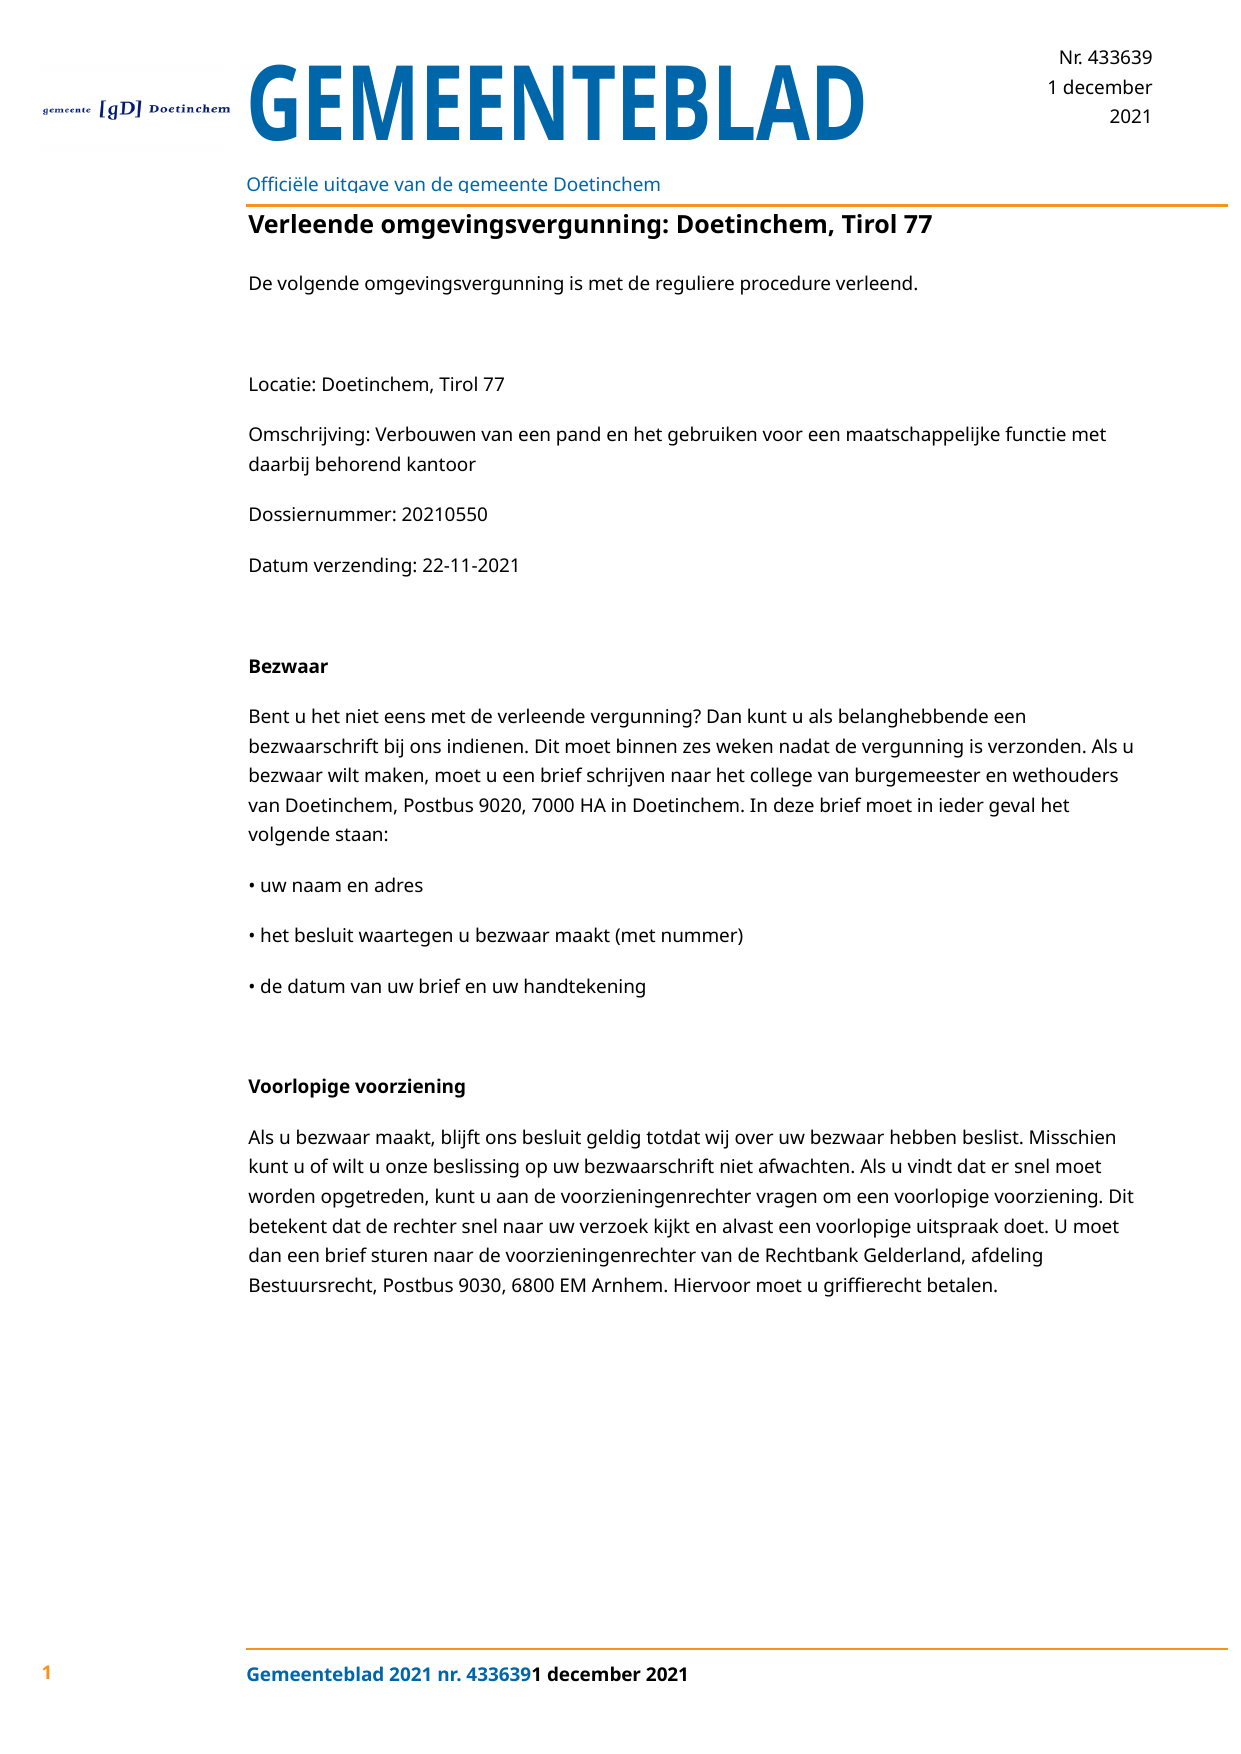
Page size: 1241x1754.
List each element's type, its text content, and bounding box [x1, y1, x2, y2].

text • het besluit waartegen u bezwaar maakt (met nummer) [248, 922, 1152, 948]
text Voorlopige voorziening [248, 1074, 1152, 1099]
text Bent u het niet eens met de verleende vergunning? Dan kunt u als belanghebbende een bezwaarschrift bij ons indienen. Dit moet binnen zes weken nadat de vergunning is verzonden. Als u bezwaar wilt maken, moet u een brief schrijven naar het college van burgemeester en wethouders van Doetinchem, Postbus 9020, 7000 HA in Doetinchem. In deze brief moet in ieder geval het volgende staan: [248, 703, 1152, 847]
text Verleende omgevingsvergunning: Doetinchem, Tirol 77 [248, 207, 1152, 241]
text Locatie: Doetinchem, Tirol 77 [248, 371, 1152, 397]
picture [41, 47, 231, 172]
text Als u bezwaar maakt, blijft ons besluit geldig totdat wij over uw bezwaar hebben beslist. Misschien kunt u of wilt u onze beslissing op uw bezwaarschrift niet afwachten. Als u vindt dat er snel moet worden opgetreden, kunt u aan de voorzieningenrechter vragen om een voorlopige voorziening. Dit betekent dat de rechter snel naar uw verzoek kijkt en alvast een voorlopige uitspraak doet. U moet dan een brief sturen naar de voorzieningenrechter van de Rechtbank Gelderland, afdeling Bestuursrecht, Postbus 9030, 6800 EM Arnhem. Hiervoor moet u griffierecht betalen. [248, 1124, 1152, 1298]
text Datum verzending: 22-11-2021 [248, 552, 1152, 578]
text Dossiernummer: 20210550 [248, 502, 1152, 527]
text Omschrijving: Verbouwen van een pand en het gebruiken voor een maatschappelijke functie met daarbij behorend kantoor [248, 422, 1152, 477]
text Bezwaar [248, 653, 1152, 678]
text • uw naam en adres [248, 872, 1152, 898]
text De volgende omgevingsvergunning is met de reguliere procedure verleend. [248, 270, 1152, 296]
text • de datum van uw brief en uw handtekening [248, 973, 1152, 998]
